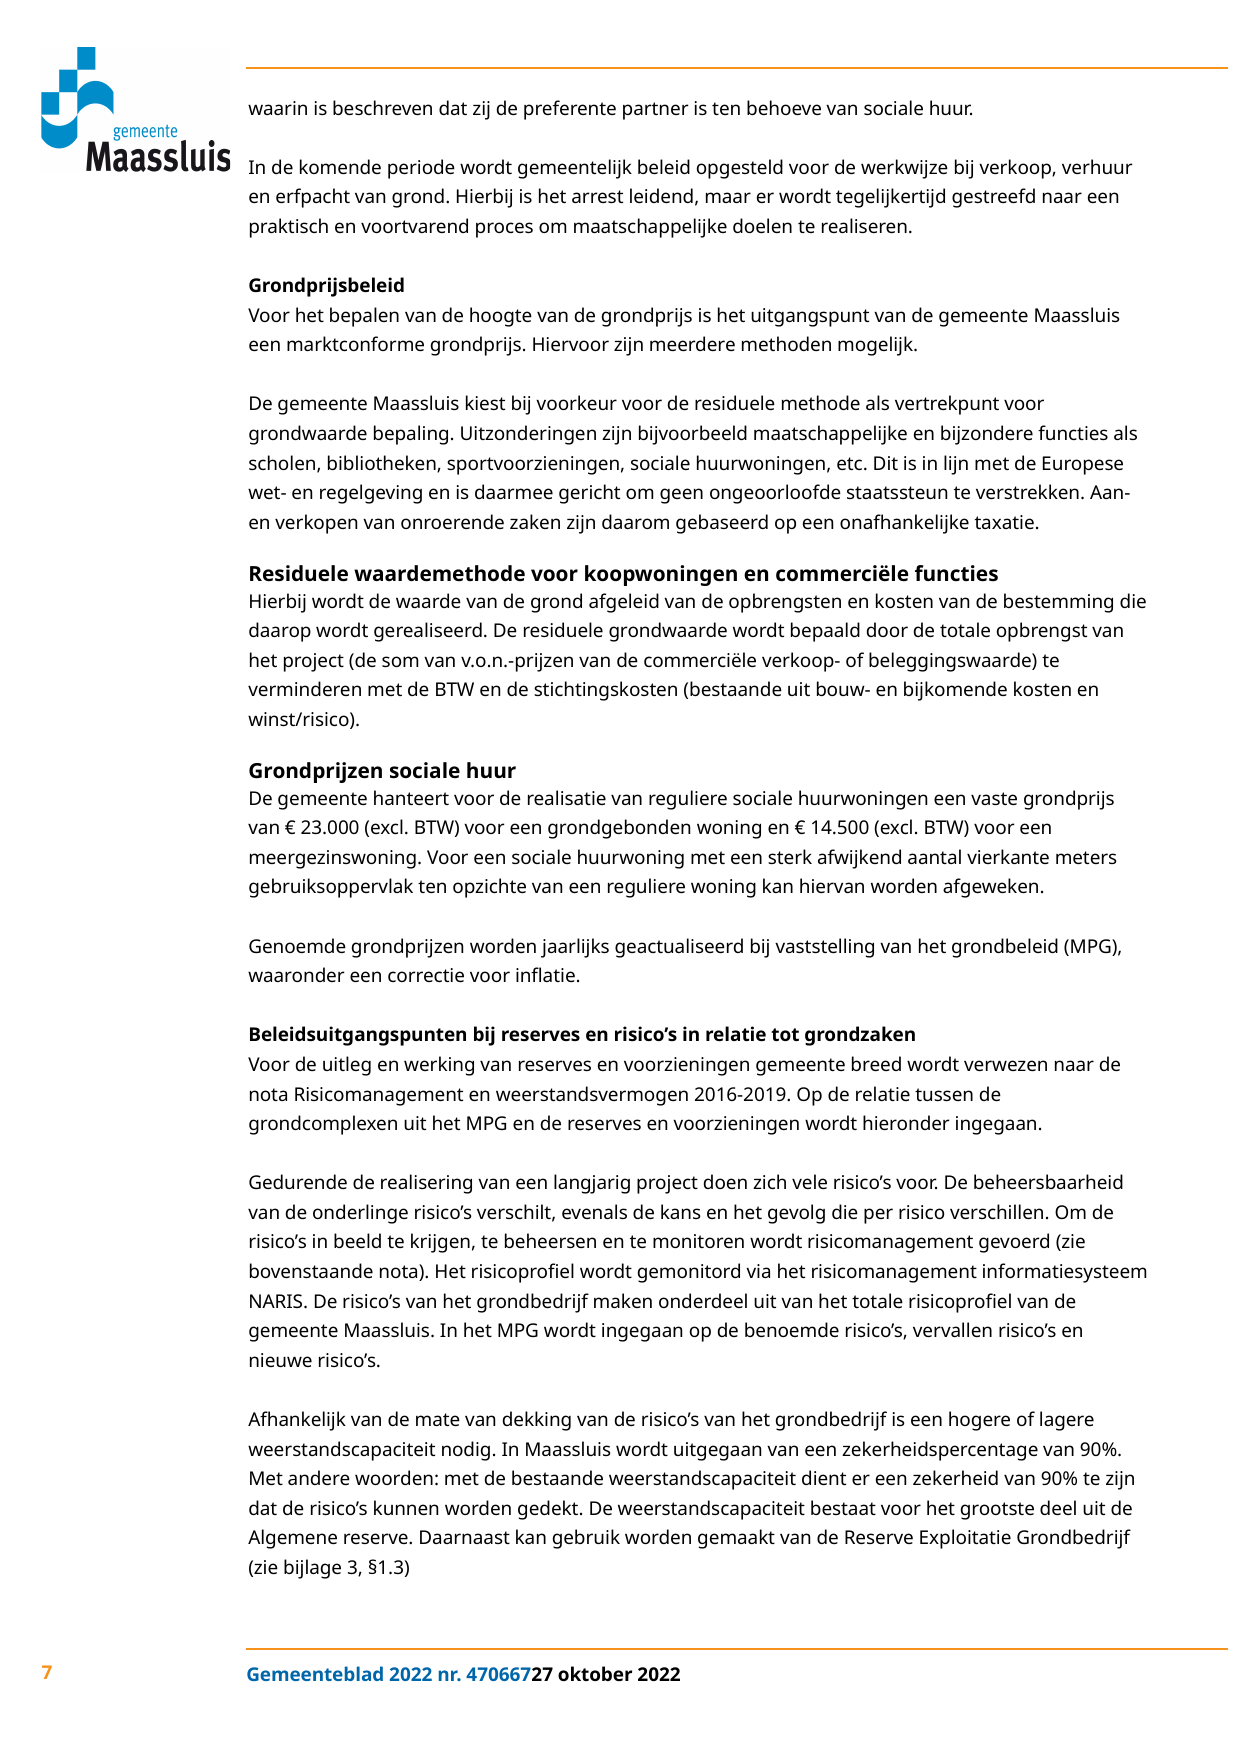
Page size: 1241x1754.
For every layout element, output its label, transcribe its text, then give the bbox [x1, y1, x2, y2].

text De gemeente hanteert voor de realisatie van reguliere sociale huurwoningen een vaste grondprijs van € 23.000 (excl. BTW) voor een grondgebonden woning en € 14.500 (excl. BTW) voor een meergezinswoning. Voor een sociale huurwoning met een sterk afwijkend aantal vierkante meters gebruiksoppervlak ten opzichte van een reguliere woning kan hiervan worden afgeweken. [248, 785, 1152, 899]
text Grondprijsbeleid [248, 272, 1152, 298]
text Beleidsuitgangspunten bij reserves en risico’s in relatie tot grondzaken [248, 1022, 1152, 1047]
text De gemeente Maassluis kiest bij voorkeur voor de residuele methode als vertrekpunt voor grondwaarde bepaling. Uitzonderingen zijn bijvoorbeeld maatschappelijke en bijzondere functies als scholen, bibliotheken, sportvoorzieningen, sociale huurwoningen, etc. Dit is in lijn met de Europese wet- en regelgeving en is daarmee gericht om geen ongeoorloofde staatssteun te verstrekken. Aan- en verkopen van onroerende zaken zijn daarom gebaseerd op een onafhankelijke taxatie. [248, 391, 1152, 535]
picture [41, 47, 231, 172]
text Genoemde grondprijzen worden jaarlijks geactualiseerd bij vaststelling van het grondbeleid (MPG), waaronder een correctie voor inflatie. [248, 933, 1152, 988]
text Grondprijzen sociale huur [248, 757, 1152, 785]
text Hierbij wordt de waarde van de grond afgeleid van de opbrengsten en kosten van de bestemming die daarop wordt gerealiseerd. De residuele grondwaarde wordt bepaald door de totale opbrengst van het project (de som van v.o.n.-prijzen van de commerciële verkoop- of beleggingswaarde) te verminderen met de BTW en de stichtingskosten (bestaande uit bouw- en bijkomende kosten en winst/risico). [248, 588, 1152, 732]
text Residuele waardemethode voor koopwoningen en commerciële functies [248, 559, 1152, 588]
text waarin is beschreven dat zij de preferente partner is ten behoeve van sociale huur. [248, 95, 1152, 121]
text Afhankelijk van de mate van dekking van de risico’s van het grondbedrijf is een hogere of lagere weerstandscapaciteit nodig. In Maassluis wordt uitgegaan van een zekerheidspercentage van 90%. Met andere woorden: met de bestaande weerstandscapaciteit dient er een zekerheid van 90% te zijn dat de risico’s kunnen worden gedekt. De weerstandscapaciteit bestaat voor het grootste deel uit de Algemene reserve. Daarnaast kan gebruik worden gemaakt van de Reserve Exploitatie Grondbedrijf (zie bijlage 3, §1.3) [248, 1406, 1152, 1580]
text Voor het bepalen van de hoogte van de grondprijs is het uitgangspunt van de gemeente Maassluis een marktconforme grondprijs. Hiervoor zijn meerdere methoden mogelijk. [248, 302, 1152, 357]
picture [41, 47, 77, 92]
text Gedurende de realisering van een langjarig project doen zich vele risico’s voor. De beheersbaarheid van de onderlinge risico’s verschilt, evenals de kans en het gevolg die per risico verschillen. Om de risico’s in beeld te krijgen, te beheersen en te monitoren wordt risicomanagement gevoerd (zie bovenstaande nota). Het risicoprofiel wordt gemonitord via het risicomanagement informatiesysteem NARIS. De risico’s van het grondbedrijf maken onderdeel uit van het totale risicoprofiel van de gemeente Maassluis. In het MPG wordt ingegaan op de benoemde risico’s, vervallen risico’s en nieuwe risico’s. [248, 1169, 1152, 1373]
text Voor de uitleg en werking van reserves en voorzieningen gemeente breed wordt verwezen naar de nota Risicomanagement en weerstandsvermogen 2016-2019. Op de relatie tussen de grondcomplexen uit het MPG en de reserves en voorzieningen wordt hieronder ingegaan. [248, 1051, 1152, 1136]
text In de komende periode wordt gemeentelijk beleid opgesteld voor de werkwijze bij verkoop, verhuur en erfpacht van grond. Hierbij is het arrest leidend, maar er wordt tegelijkertijd gestreefd naar een praktisch en voortvarend proces om maatschappelijke doelen te realiseren. [248, 154, 1152, 239]
